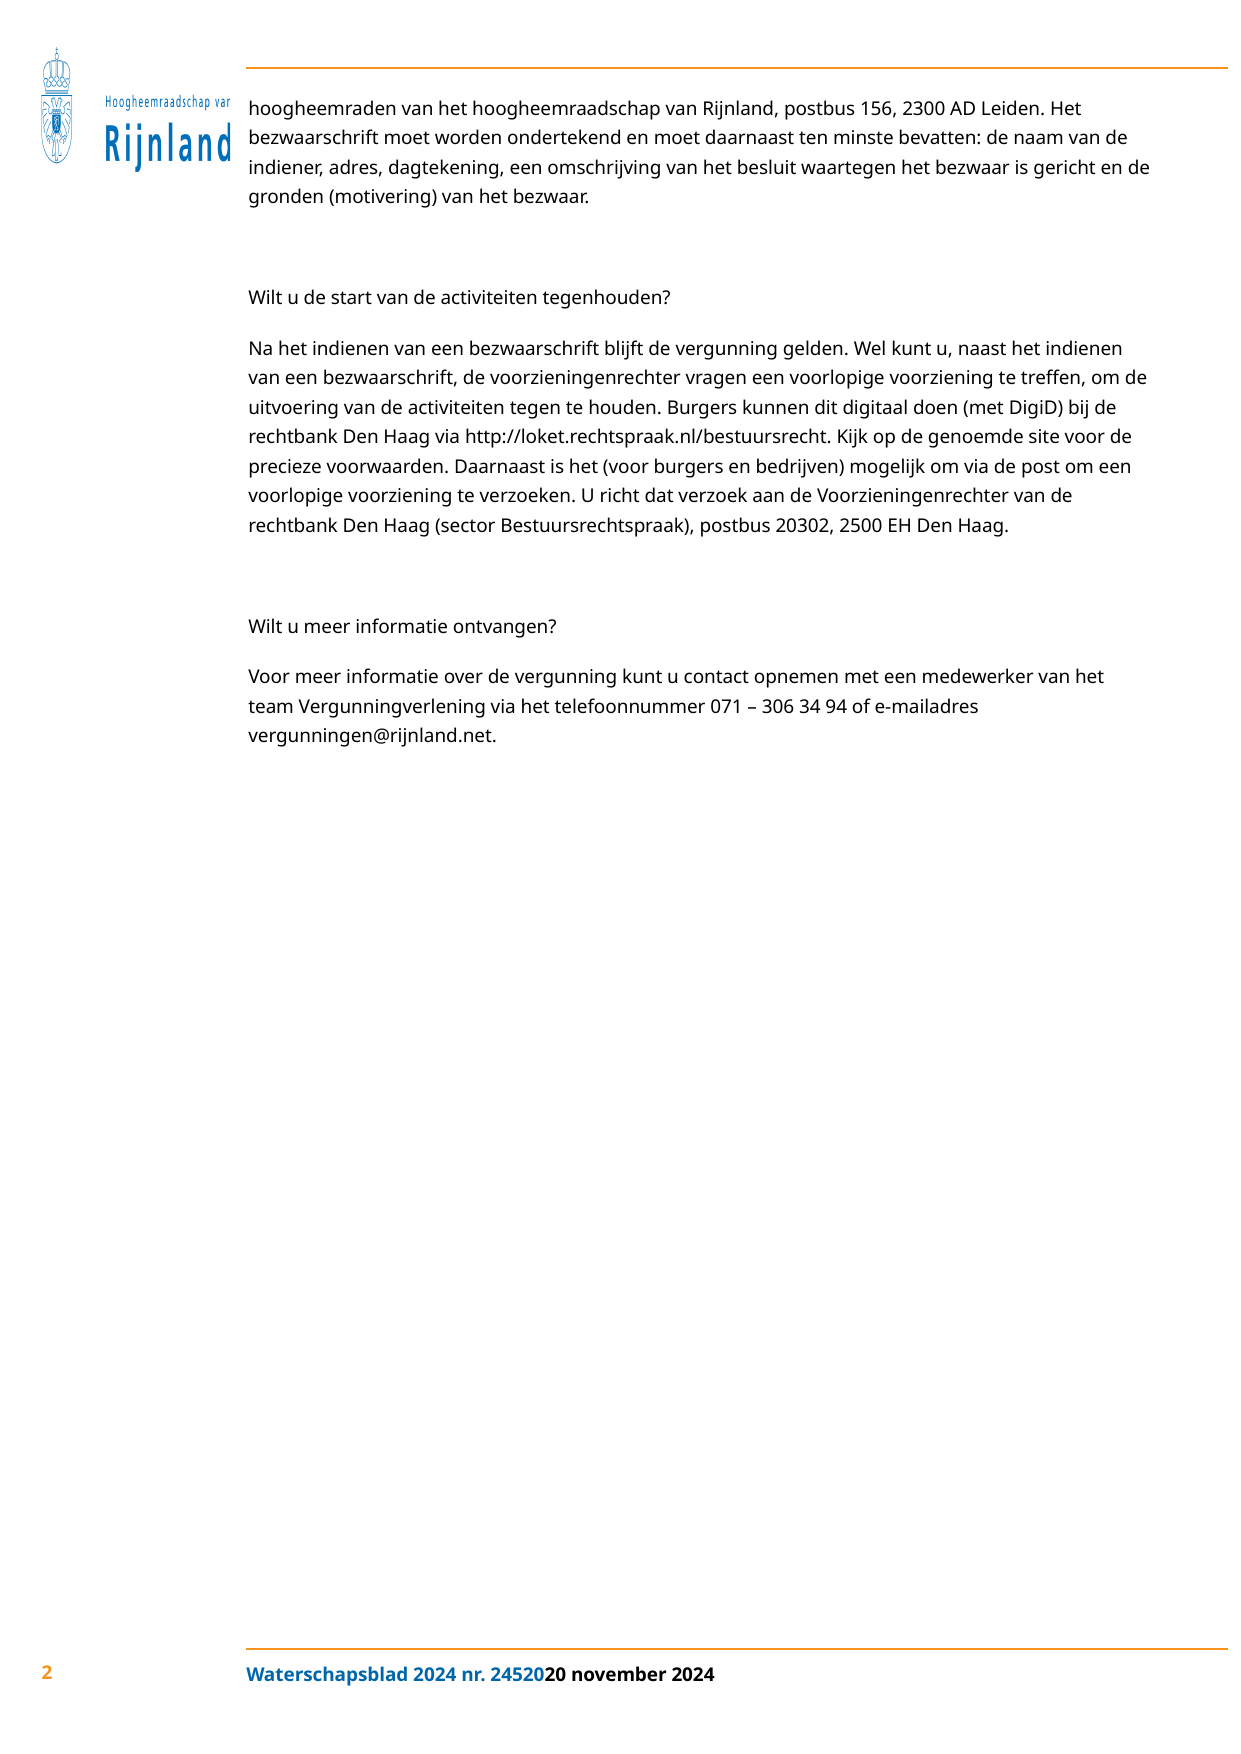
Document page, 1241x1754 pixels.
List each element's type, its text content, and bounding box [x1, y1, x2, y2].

text Voor meer informatie over de vergunning kunt u contact opnemen met een medewerker van het team Vergunningverlening via het telefoonnummer 071 – 306 34 94 of e-mailadres vergunningen@rijnland.net. [248, 663, 1152, 748]
text Wilt u meer informatie ontvangen? [248, 613, 1152, 639]
text Na het indienen van een bezwaarschrift blijft de vergunning gelden. Wel kunt u, naast het indienen van een bezwaarschrift, de voorzieningenrechter vragen een voorlopige voorziening te treffen, om de uitvoering van de activiteiten tegen te houden. Burgers kunnen dit digitaal doen (met DigiD) bij de rechtbank Den Haag via http://loket.rechtspraak.nl/bestuursrecht. Kijk op de genoemde site voor de precieze voorwaarden. Daarnaast is het (voor burgers en bedrijven) mogelijk om via de post om een voorlopige voorziening te verzoeken. U richt dat verzoek aan de Voorzieningenrechter van de rechtbank Den Haag (sector Bestuursrechtspraak), postbus 20302, 2500 EH Den Haag. [248, 335, 1152, 538]
text Wilt u de start van de activiteiten tegenhouden? [248, 284, 1152, 310]
picture [41, 47, 231, 172]
text hoogheemraden van het hoogheemraadschap van Rijnland, postbus 156, 2300 AD Leiden. Het bezwaarschrift moet worden ondertekend en moet daarnaast ten minste bevatten: de naam van de indiener, adres, dagtekening, een omschrijving van het besluit waartegen het bezwaar is gericht en de gronden (motivering) van het bezwaar. [248, 95, 1152, 209]
